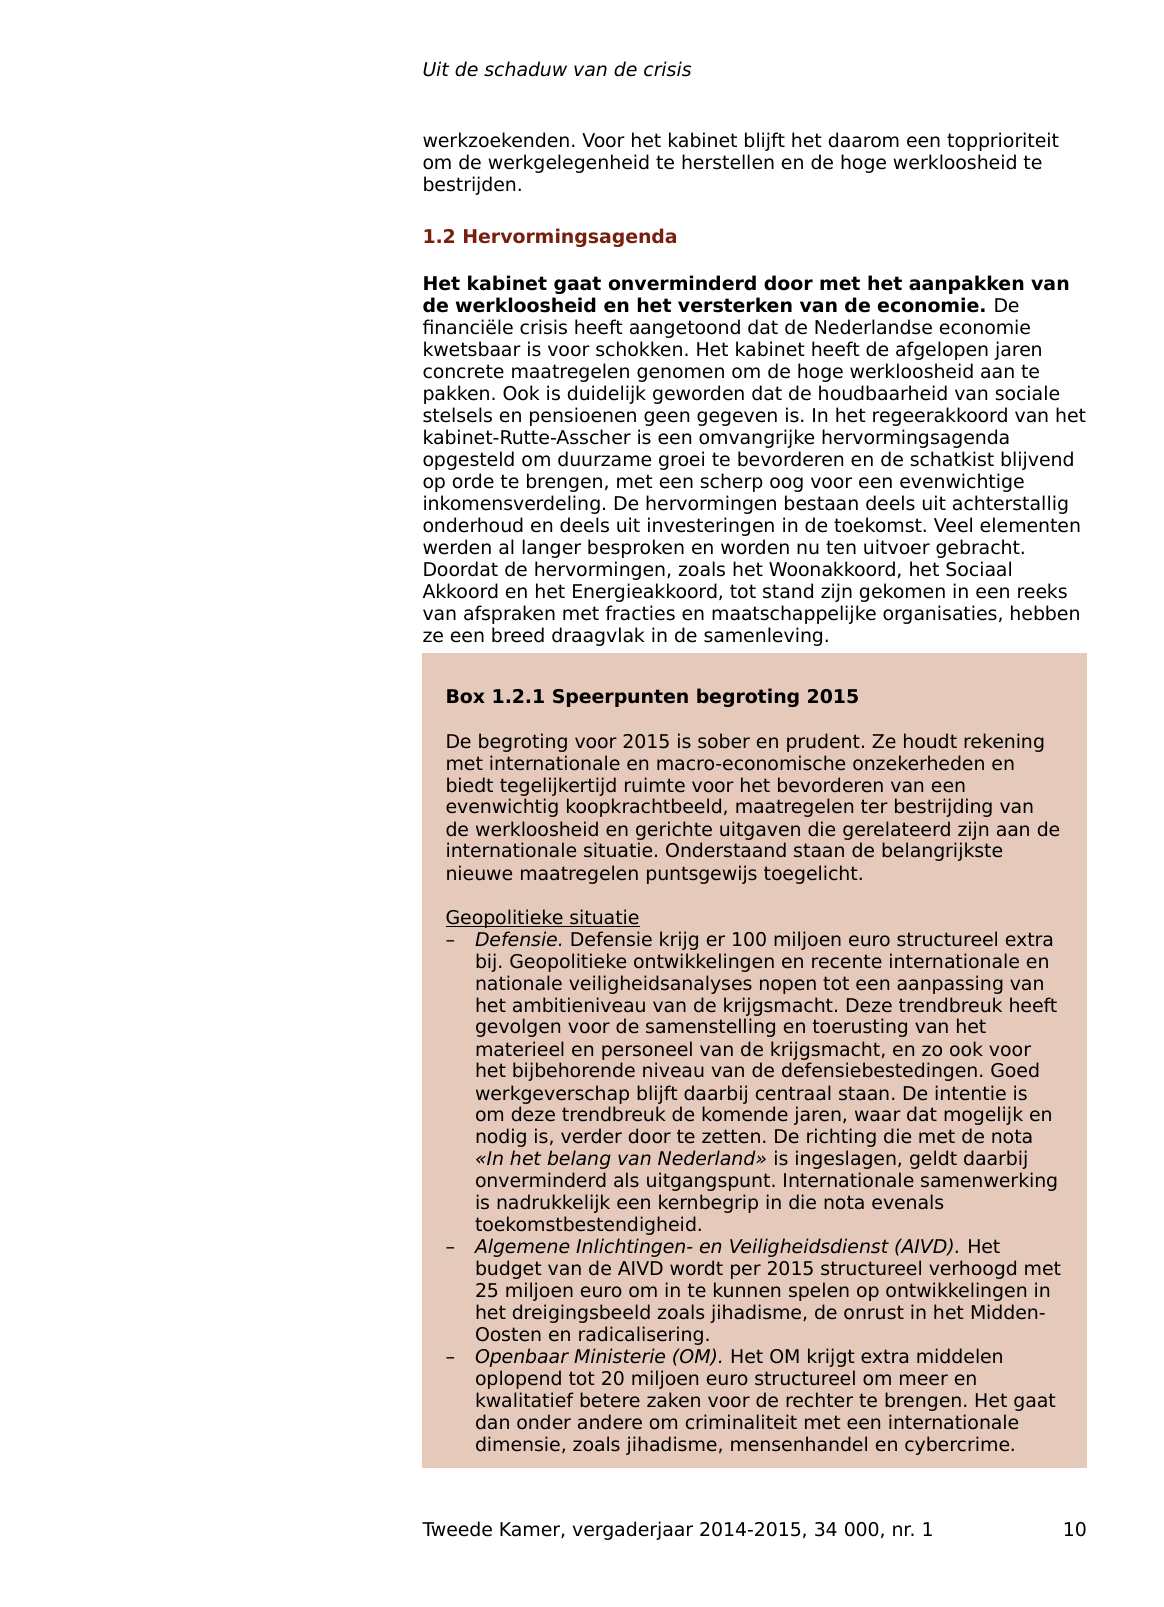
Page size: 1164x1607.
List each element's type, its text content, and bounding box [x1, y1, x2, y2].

text Het kabinet gaat onverminderd door met het aanpakken van de werkloosheid en het versterken van de economie. De financiële crisis heeft aangetoond dat de Nederlandse economie kwetsbaar is voor schokken. Het kabinet heeft de afgelopen jaren concrete maatregelen genomen om de hoge werkloosheid aan te pakken. Ook is duidelijk geworden dat de houdbaarheid van sociale stelsels en pensioenen geen gegeven is. In het regeerakkoord van het kabinet-Rutte-Asscher is een omvangrijke hervormingsagenda opgesteld om duurzame groei te bevorderen en de schatkist blijvend op orde te brengen, met een scherp oog voor een evenwichtige inkomensverdeling. De hervormingen bestaan deels uit achterstallig onderhoud en deels uit investeringen in de toekomst. Veel elementen werden al langer besproken en worden nu ten uitvoer gebracht. Doordat de hervormingen, zoals het Woonakkoord, het Sociaal Akkoord en het Energieakkoord, tot stand zijn gekomen in een reeks van afspraken met fracties en maatschappelijke organisaties, hebben ze een breed draagvlak in de samenleving. [422, 273, 1087, 646]
table_header Box 1.2.1 Speerpunten begroting 2015 De begroting voor 2015 is sober en prudent. Ze houdt rekening met internationale en macro-economische onzekerheden en biedt tegelijkertijd ruimte voor het bevorderen van een evenwichtig koopkrachtbeeld, maatregelen ter bestrijding van de werkloosheid en gerichte uitgaven die gerelateerd zijn aan de internationale situatie. Onderstaand staan de belangrijkste nieuwe maatregelen puntsgewijs toegelicht. Geopolitieke situatie – Defensie. Defensie krijg er 100 miljoen euro structureel extra bij. Geopolitieke ontwikkelingen en recente internationale en nationale veiligheidsanalyses nopen tot een aanpassing van het ambitieniveau van de krijgsmacht. Deze trendbreuk heeft gevolgen voor de samenstelling en toerusting van het materieel en personeel van de krijgsmacht, en zo ook voor het bijbehorende niveau van de defensiebestedingen. Goed werkgeverschap blijft daarbij centraal staan. De intentie is om deze trendbreuk de komende jaren, waar dat mogelijk en nodig is, verder door te zetten. De richting die met de nota «In het belang van Nederland» is ingeslagen, geldt daarbij onverminderd als uitgangspunt. Internationale samenwerking is nadrukkelijk een kernbegrip in die nota evenals toekomstbestendigheid. – Algemene Inlichtingen- en Veiligheidsdienst (AIVD). Het budget van de AIVD wordt per 2015 structureel verhoogd met 25 miljoen euro om in te kunnen spelen op ontwikkelingen in het dreigingsbeeld zoals jihadisme, de onrust in het Midden-Oosten en radicalisering. – Openbaar Ministerie (OM). Het OM krijgt extra middelen oplopend tot 20 miljoen euro structureel om meer en kwalitatief betere zaken voor de rechter te brengen. Het gaat dan onder andere om criminaliteit met een internationale dimensie, zoals jihadisme, mensenhandel en cybercrime. [422, 653, 1087, 1468]
subtitle 1.2 Hervormingsagenda [422, 226, 1087, 248]
text werkzoekenden. Voor het kabinet blijft het daarom een topprioriteit om de werkgelegenheid te herstellen en de hoge werkloosheid te bestrijden. [422, 130, 1087, 196]
